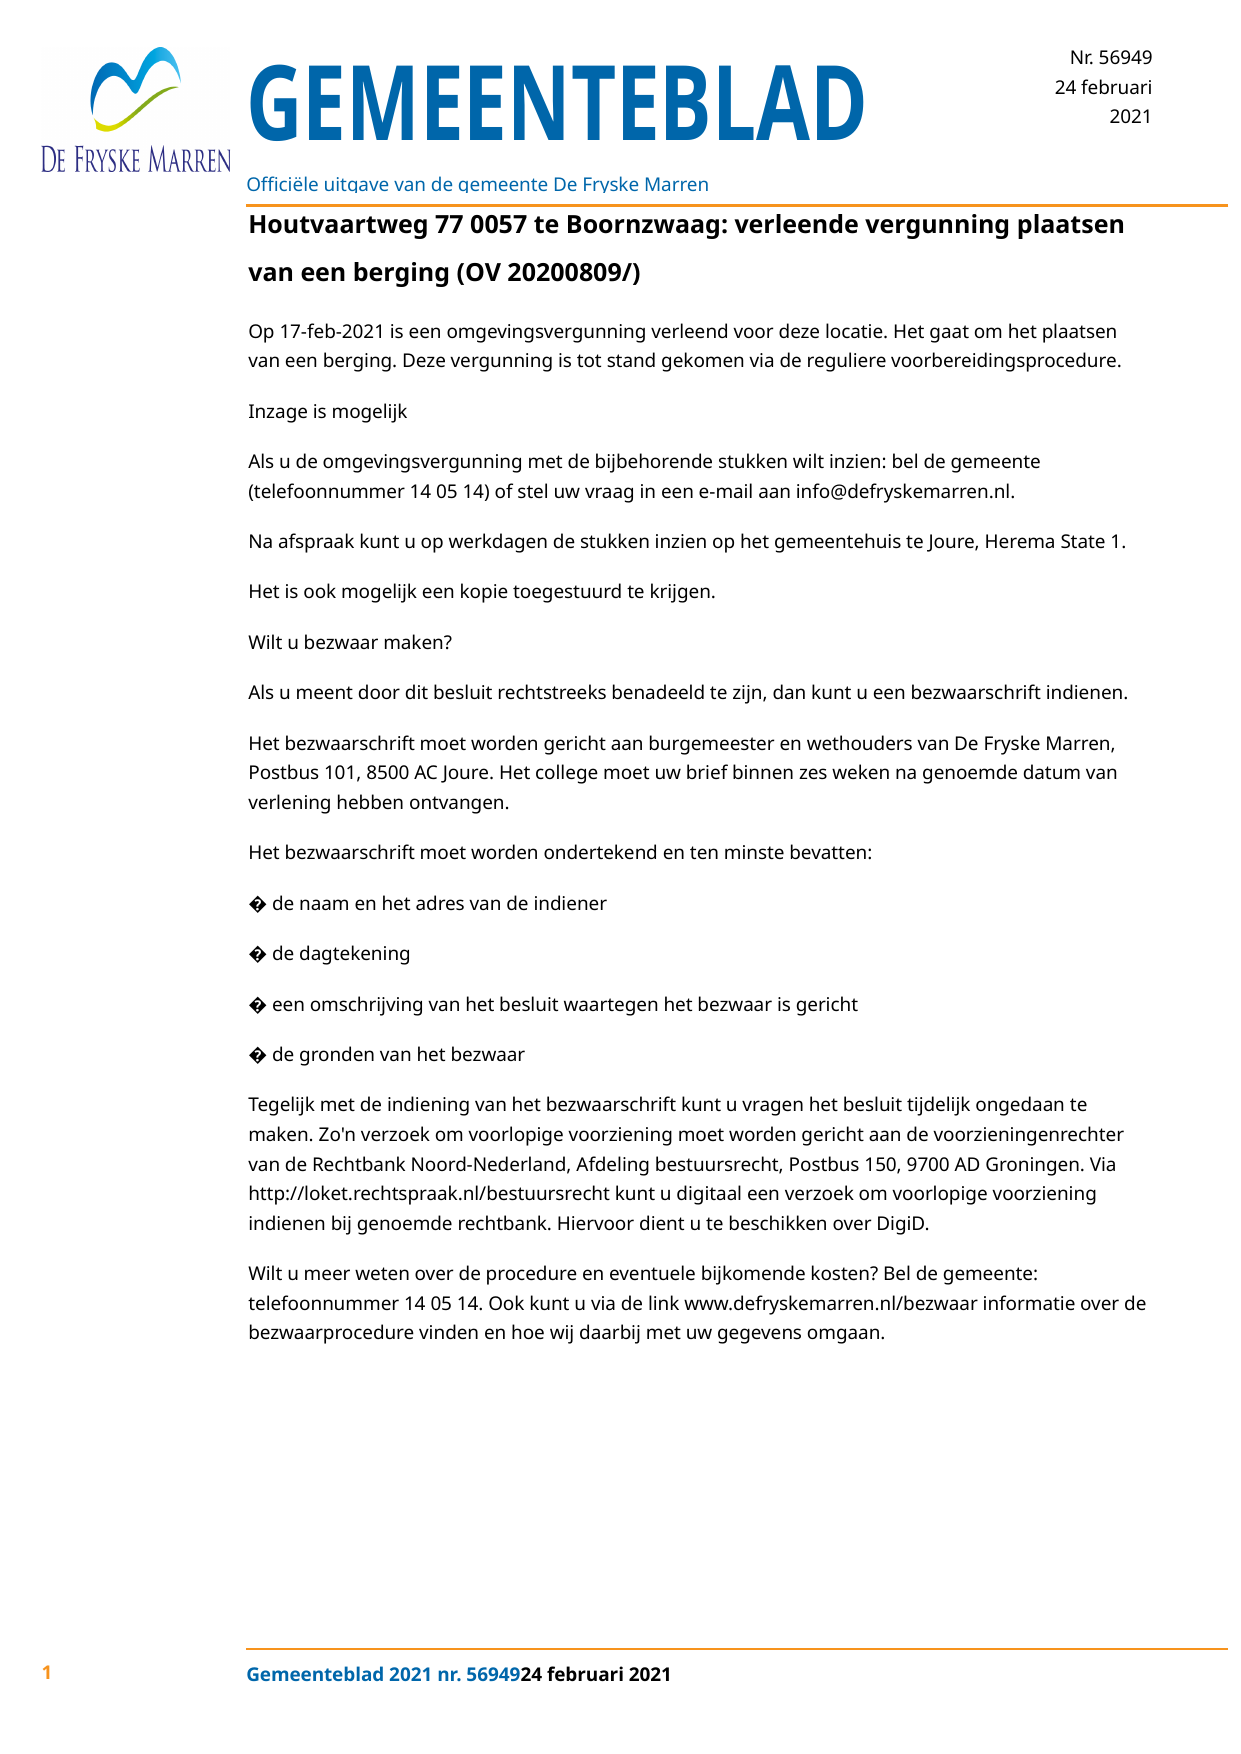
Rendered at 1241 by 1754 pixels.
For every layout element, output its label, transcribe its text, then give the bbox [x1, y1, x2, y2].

text � de gronden van het bezwaar [248, 1041, 1152, 1067]
text Wilt u bezwaar maken? [248, 629, 1152, 655]
text Houtvaartweg 77 0057 te Boornzwaag: verleende vergunning plaatsen van een berging (OV 20200809/) [248, 207, 1152, 288]
text Het bezwaarschrift moet worden gericht aan burgemeester en wethouders van De Fryske Marren, Postbus 101, 8500 AC Joure. Het college moet uw brief binnen zes weken na genoemde datum van verlening hebben ontvangen. [248, 730, 1152, 815]
text Het bezwaarschrift moet worden ondertekend en ten minste bevatten: [248, 839, 1152, 865]
text Tegelijk met de indiening van het bezwaarschrift kunt u vragen het besluit tijdelijk ongedaan te maken. Zo'n verzoek om voorlopige voorziening moet worden gericht aan de voorzieningenrechter van de Rechtbank Noord-Nederland, Afdeling bestuursrecht, Postbus 150, 9700 AD Groningen. Via http://loket.rechtspraak.nl/bestuursrecht kunt u digitaal een verzoek om voorlopige voorziening indienen bij genoemde rechtbank. Hiervoor dient u te beschikken over DigiD. [248, 1092, 1152, 1236]
text Op 17-feb-2021 is een omgevingsvergunning verleend voor deze locatie. Het gaat om het plaatsen van een berging. Deze vergunning is tot stand gekomen via de reguliere voorbereidingsprocedure. [248, 318, 1152, 373]
text Als u meent door dit besluit rechtstreeks benadeeld te zijn, dan kunt u een bezwaarschrift indienen. [248, 679, 1152, 705]
text Wilt u meer weten over de procedure en eventuele bijkomende kosten? Bel de gemeente: telefoonnummer 14 05 14. Ook kunt u via de link www.defryskemarren.nl/bezwaar informatie over de bezwaarprocedure vinden en hoe wij daarbij met uw gegevens omgaan. [248, 1260, 1152, 1345]
text Als u de omgevingsvergunning met de bijbehorende stukken wilt inzien: bel de gemeente (telefoonnummer 14 05 14) of stel uw vraag in een e-mail aan info@defryskemarren.nl. [248, 448, 1152, 504]
text � een omschrijving van het besluit waartegen het bezwaar is gericht [248, 991, 1152, 1017]
text Het is ook mogelijk een kopie toegestuurd te krijgen. [248, 579, 1152, 604]
text Inzage is mogelijk [248, 398, 1152, 424]
text Na afspraak kunt u op werkdagen de stukken inzien op het gemeentehuis te Joure, Herema State 1. [248, 528, 1152, 554]
text � de dagtekening [248, 940, 1152, 966]
picture [41, 47, 231, 172]
text � de naam en het adres van de indiener [248, 890, 1152, 916]
